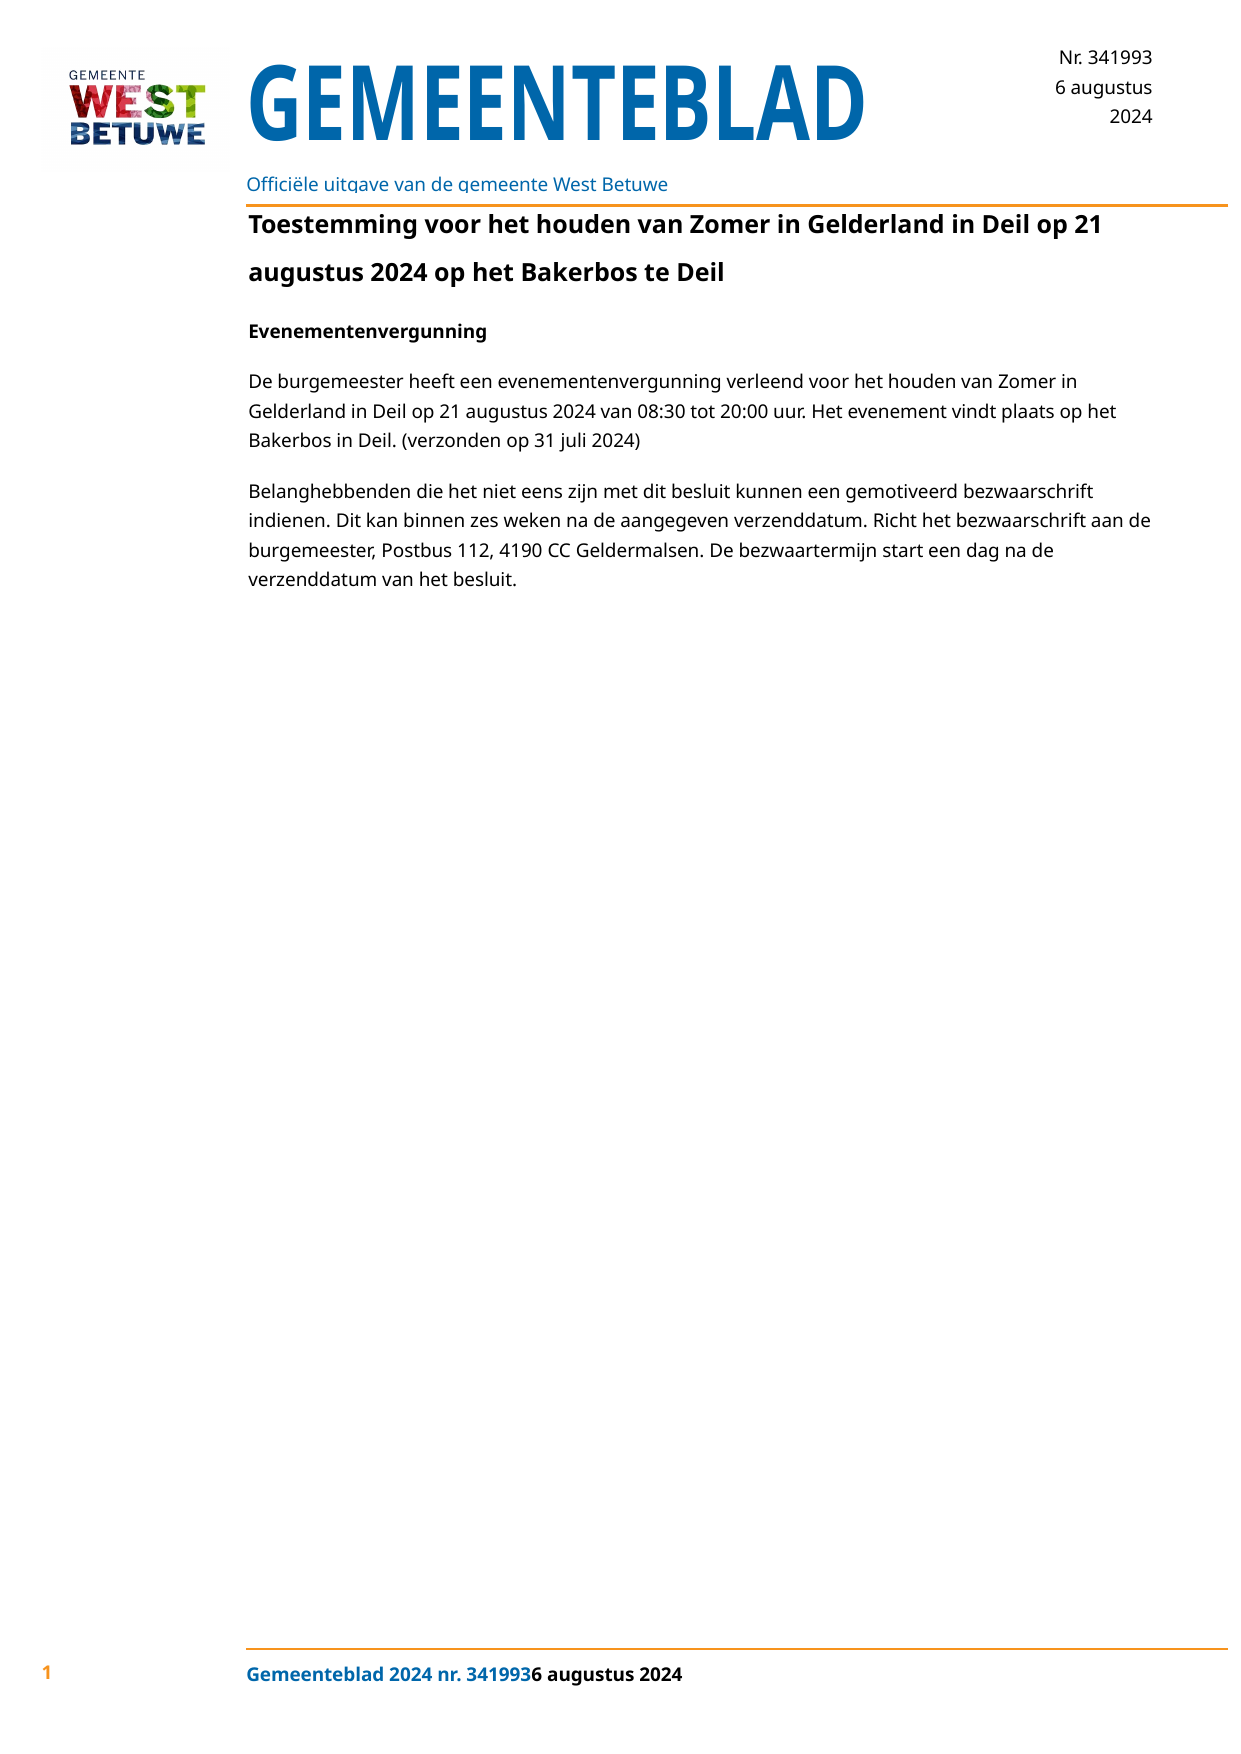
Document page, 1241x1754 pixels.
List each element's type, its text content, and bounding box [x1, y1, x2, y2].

text Belanghebbenden die het niet eens zijn met dit besluit kunnen een gemotiveerd bezwaarschrift indienen. Dit kan binnen zes weken na de aangegeven verzenddatum. Richt het bezwaarschrift aan de burgemeester, Postbus 112, 4190 CC Geldermalsen. De bezwaartermijn start een dag na de verzenddatum van het besluit. [248, 478, 1152, 592]
text Toestemming voor het houden van Zomer in Gelderland in Deil op 21 augustus 2024 op het Bakerbos te Deil [248, 207, 1152, 288]
picture [41, 47, 231, 172]
text Evenementenvergunning [248, 318, 1152, 344]
text De burgemeester heeft een evenementenvergunning verleend voor het houden van Zomer in Gelderland in Deil op 21 augustus 2024 van 08:30 tot 20:00 uur. Het evenement vindt plaats op het Bakerbos in Deil. (verzonden op 31 juli 2024) [248, 368, 1152, 453]
